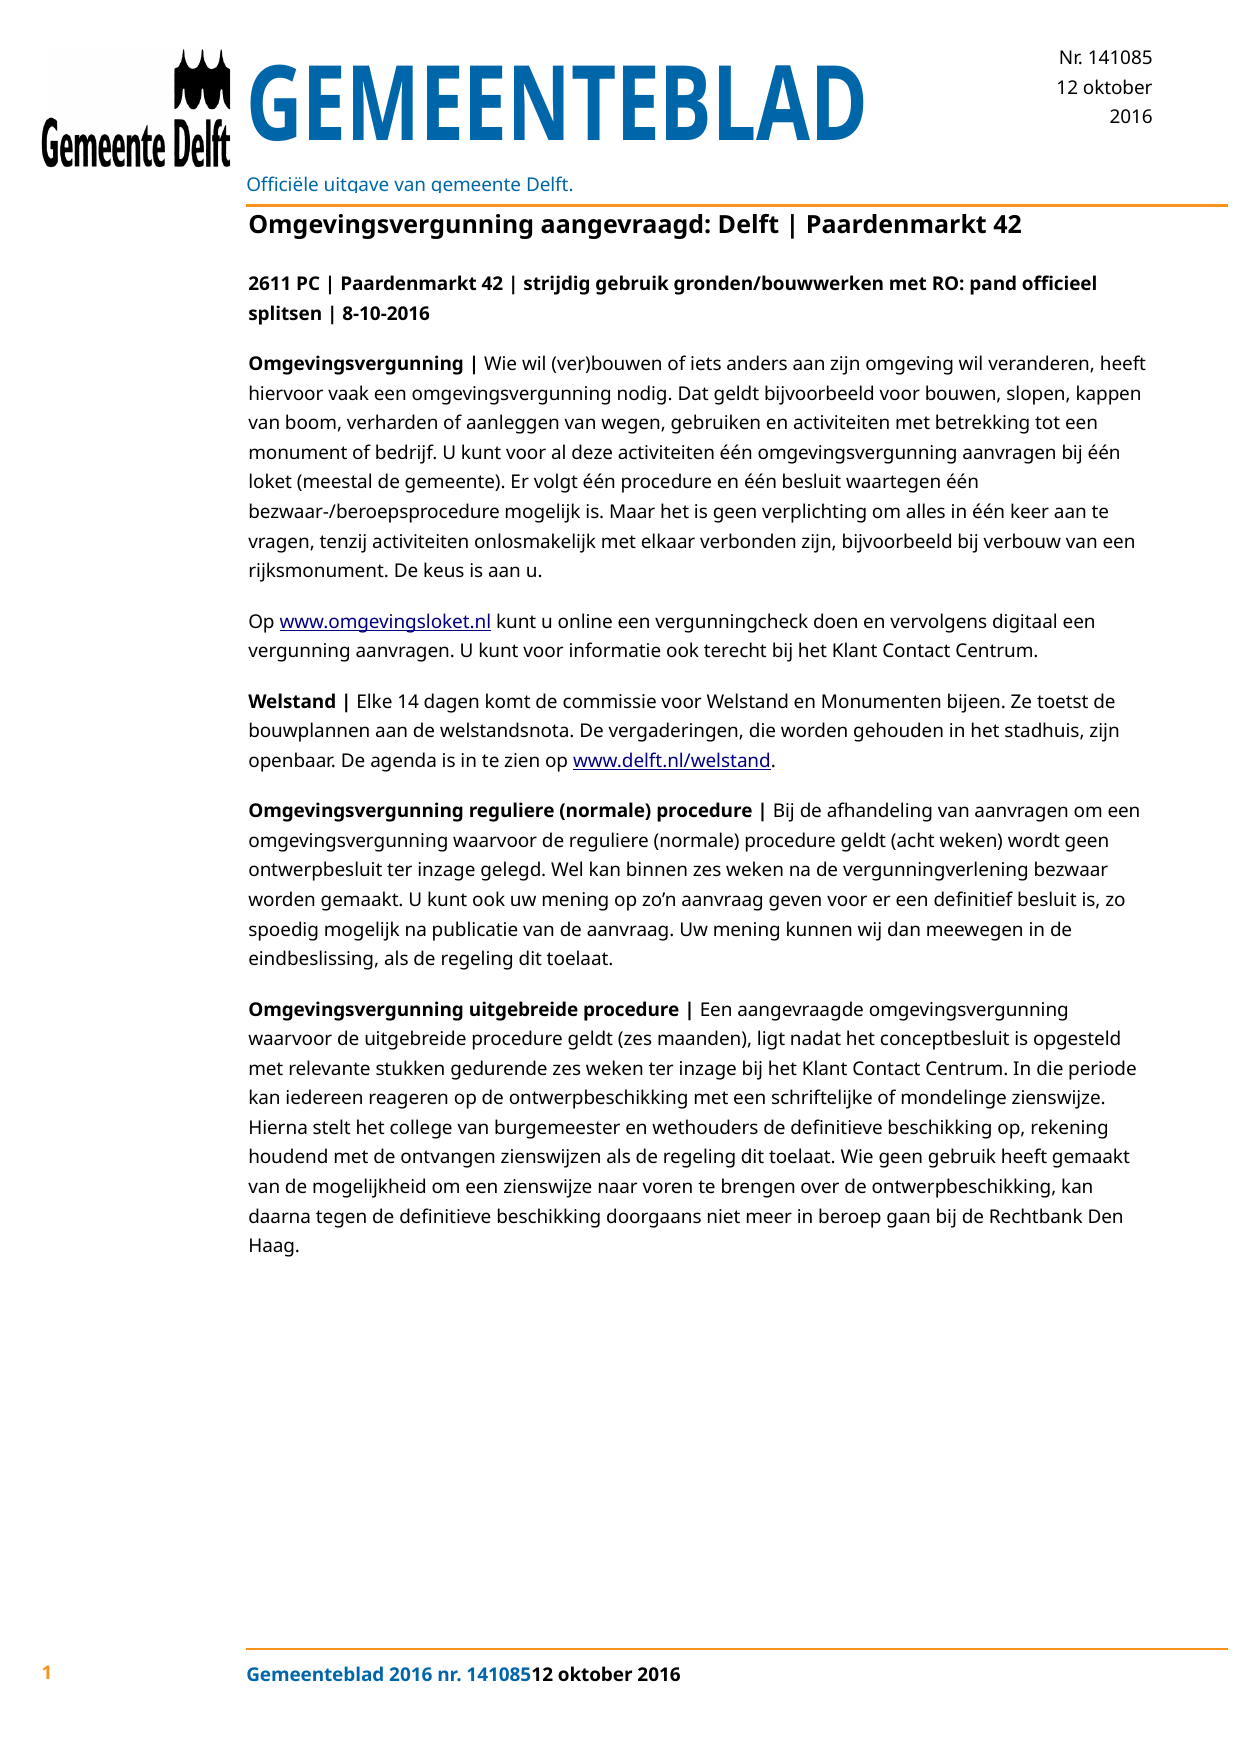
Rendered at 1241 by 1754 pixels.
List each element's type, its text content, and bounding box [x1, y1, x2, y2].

picture [41, 47, 231, 172]
text Welstand | Elke 14 dagen komt de commissie voor Welstand en Monumenten bijeen. Ze toetst de bouwplannen aan de welstandsnota. De vergaderingen, die worden gehouden in het stadhuis, zijn openbaar. De agenda is in te zien op www.delft.nl/welstand. [248, 688, 1152, 773]
text Omgevingsvergunning uitgebreide procedure | Een aangevraagde omgevingsvergunning waarvoor de uitgebreide procedure geldt (zes maanden), ligt nadat het conceptbesluit is opgesteld met relevante stukken gedurende zes weken ter inzage bij het Klant Contact Centrum. In die periode kan iedereen reageren op de ontwerpbeschikking met een schriftelijke of mondelinge zienswijze. Hierna stelt het college van burgemeester en wethouders de definitieve beschikking op, rekening houdend met de ontvangen zienswijzen als de regeling dit toelaat. Wie geen gebruik heeft gemaakt van de mogelijkheid om een zienswijze naar voren te brengen over de ontwerpbeschikking, kan daarna tegen de definitieve beschikking doorgaans niet meer in beroep gaan bij de Rechtbank Den Haag. [248, 996, 1152, 1258]
text Op www.omgevingsloket.nl kunt u online een vergunningcheck doen en vervolgens digitaal een vergunning aanvragen. U kunt voor informatie ook terecht bij het Klant Contact Centrum. [248, 608, 1152, 663]
text Omgevingsvergunning aangevraagd: Delft | Paardenmarkt 42 [248, 207, 1152, 241]
text Omgevingsvergunning reguliere (normale) procedure | Bij de afhandeling van aanvragen om een omgevingsvergunning waarvoor de reguliere (normale) procedure geldt (acht weken) wordt geen ontwerpbesluit ter inzage gelegd. Wel kan binnen zes weken na de vergunningverlening bezwaar worden gemaakt. U kunt ook uw mening op zo’n aanvraag geven voor er een definitief besluit is, zo spoedig mogelijk na publicatie van de aanvraag. Uw mening kunnen wij dan meewegen in de eindbeslissing, als de regeling dit toelaat. [248, 797, 1152, 971]
text Omgevingsvergunning | Wie wil (ver)bouwen of iets anders aan zijn omgeving wil veranderen, heeft hiervoor vaak een omgevingsvergunning nodig. Dat geldt bijvoorbeeld voor bouwen, slopen, kappen van boom, verharden of aanleggen van wegen, gebruiken en activiteiten met betrekking tot een monument of bedrijf. U kunt voor al deze activiteiten één omgevingsvergunning aanvragen bij één loket (meestal de gemeente). Er volgt één procedure en één besluit waartegen één bezwaar-/beroepsprocedure mogelijk is. Maar het is geen verplichting om alles in één keer aan te vragen, tenzij activiteiten onlosmakelijk met elkaar verbonden zijn, bijvoorbeeld bij verbouw van een rijksmonument. De keus is aan u. [248, 350, 1152, 583]
text 2611 PC | Paardenmarkt 42 | strijdig gebruik gronden/bouwwerken met RO: pand officieel splitsen | 8-10-2016 [248, 270, 1152, 326]
